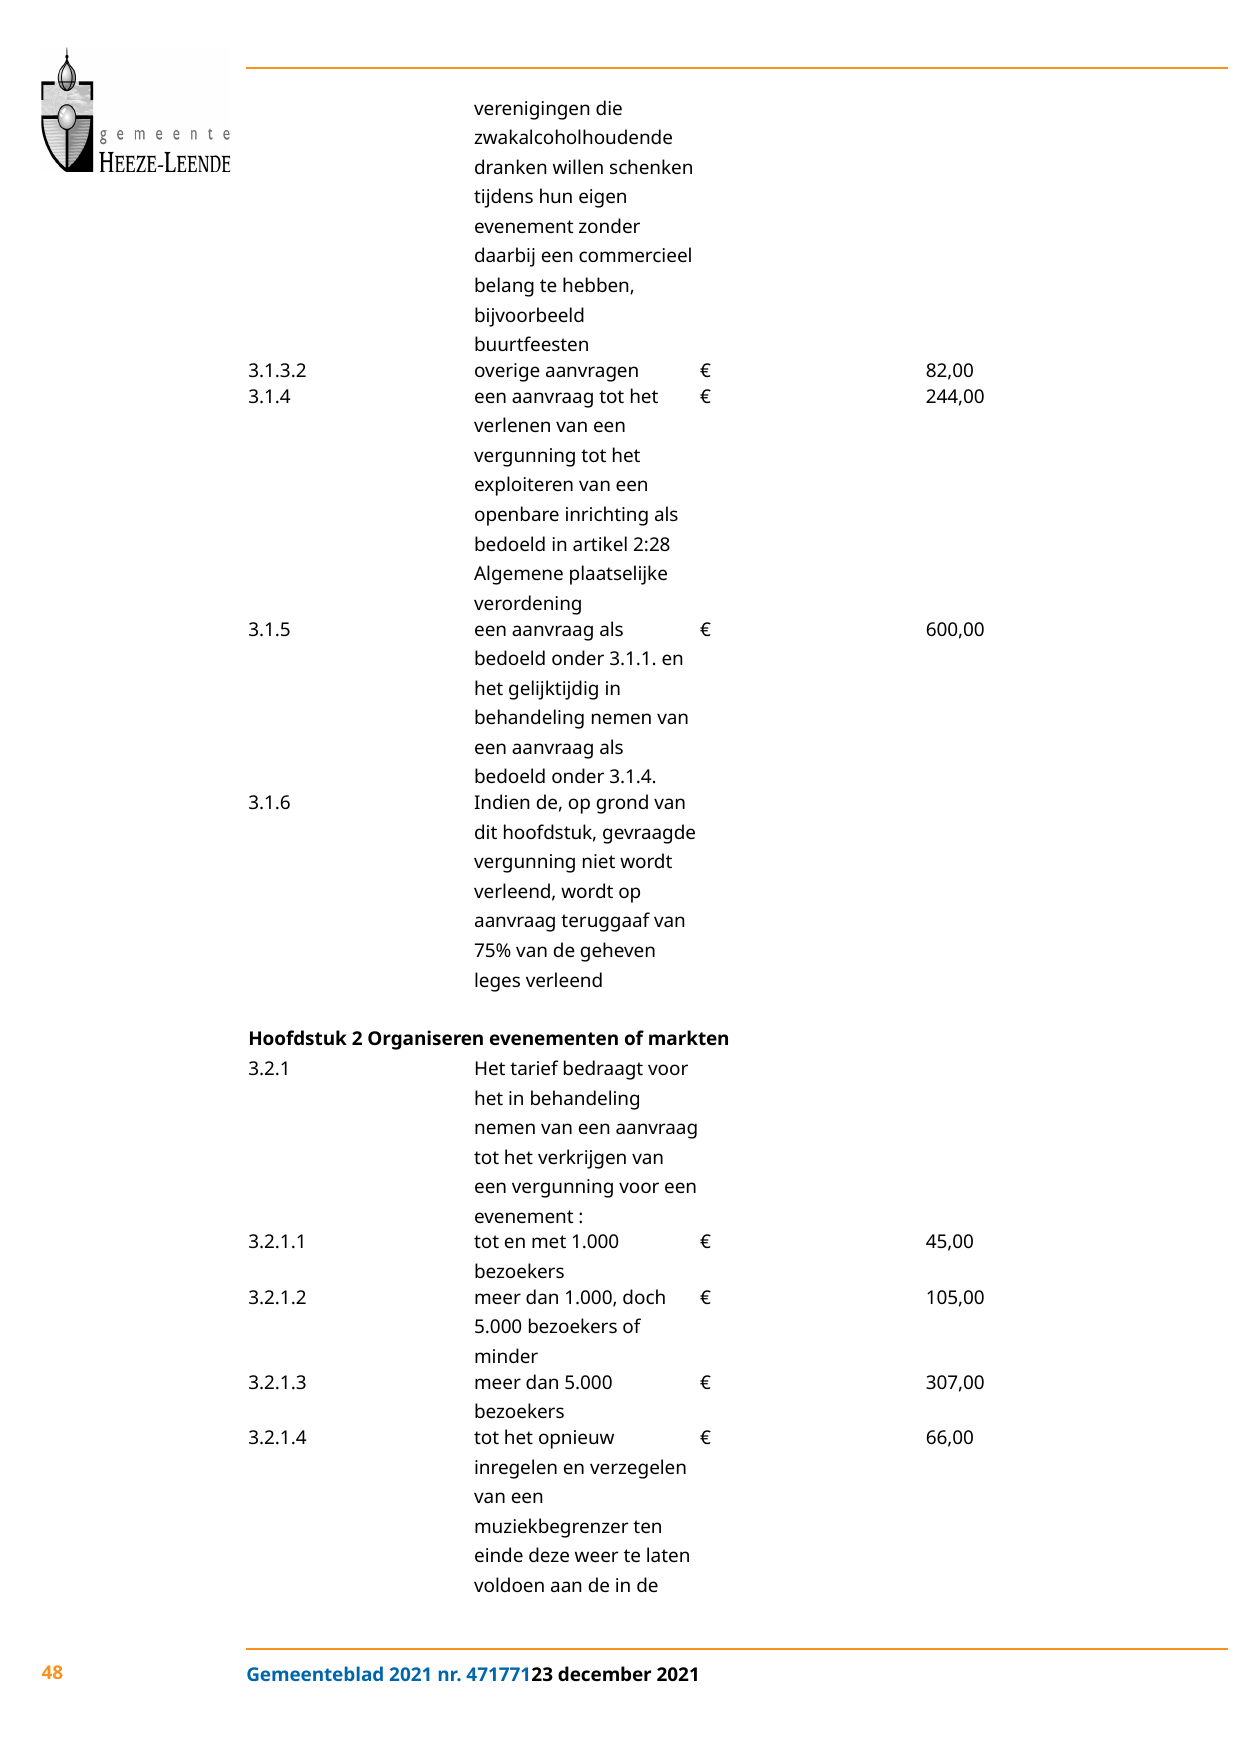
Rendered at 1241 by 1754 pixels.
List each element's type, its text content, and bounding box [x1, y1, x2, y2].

table_header Het tarief bedraagt voor het in behandeling nemen van een aanvraag tot het verkrijgen van een vergunning voor een evenement : [474, 1055, 700, 1229]
table_header 3.2.1 [248, 1055, 474, 1229]
table_cell 45,00 [926, 1229, 1152, 1284]
picture [41, 47, 231, 172]
text Hoofdstuk 2 Organiseren evenementen of markten [248, 1025, 1152, 1051]
table_cell 66,00 [926, 1424, 1152, 1598]
table_cell € [700, 1229, 926, 1284]
table_cell € [700, 383, 926, 616]
table_cell 307,00 [926, 1369, 1152, 1424]
table_cell meer dan 1.000, doch 5.000 bezoekers of minder [474, 1284, 700, 1369]
table_cell 3.2.1.3 [248, 1369, 474, 1424]
table_cell 3.2.1.1 [248, 1229, 474, 1284]
table_cell 600,00 [926, 616, 1152, 789]
table_cell overige aanvragen [474, 357, 700, 383]
table_cell 82,00 [926, 357, 1152, 383]
table_cell 244,00 [926, 383, 1152, 616]
table_cell een aanvraag als bedoeld onder 3.1.1. en het gelijktijdig in behandeling nemen van een aanvraag als bedoeld onder 3.1.4. [474, 616, 700, 789]
table_cell tot en met 1.000 bezoekers [474, 1229, 700, 1284]
table_cell tot het opnieuw inregelen en verzegelen van een muziekbegrenzer ten einde deze weer te laten voldoen aan de in de [474, 1424, 700, 1598]
table_cell 3.1.3.2 [248, 357, 474, 383]
table_cell Indien de, op grond van dit hoofdstuk, gevraagde vergunning niet wordt verleend, wordt op aanvraag teruggaaf van 75% van de geheven leges verleend [474, 789, 700, 993]
table_cell € [700, 1424, 926, 1598]
table_cell [926, 789, 1152, 993]
table_cell [700, 95, 926, 357]
table_cell € [700, 616, 926, 789]
table_cell 3.1.4 [248, 383, 474, 616]
table_cell [700, 789, 926, 993]
table_cell [248, 95, 474, 357]
table_cell 3.2.1.4 [248, 1424, 474, 1598]
table_cell [926, 95, 1152, 357]
table_cell 3.1.5 [248, 616, 474, 789]
table_header [700, 1055, 926, 1229]
table_cell 105,00 [926, 1284, 1152, 1369]
table_cell verenigingen die zwakalcoholhoudende dranken willen schenken tijdens hun eigen evenement zonder daarbij een commercieel belang te hebben, bijvoorbeeld buurtfeesten [474, 95, 700, 357]
table_cell meer dan 5.000 bezoekers [474, 1369, 700, 1424]
table_cell 3.2.1.2 [248, 1284, 474, 1369]
table_cell € [700, 1284, 926, 1369]
table_header [926, 1055, 1152, 1229]
table_cell een aanvraag tot het verlenen van een vergunning tot het exploiteren van een openbare inrichting als bedoeld in artikel 2:28 Algemene plaatselijke verordening [474, 383, 700, 616]
table_cell € [700, 357, 926, 383]
table_cell € [700, 1369, 926, 1424]
table_cell 3.1.6 [248, 789, 474, 993]
